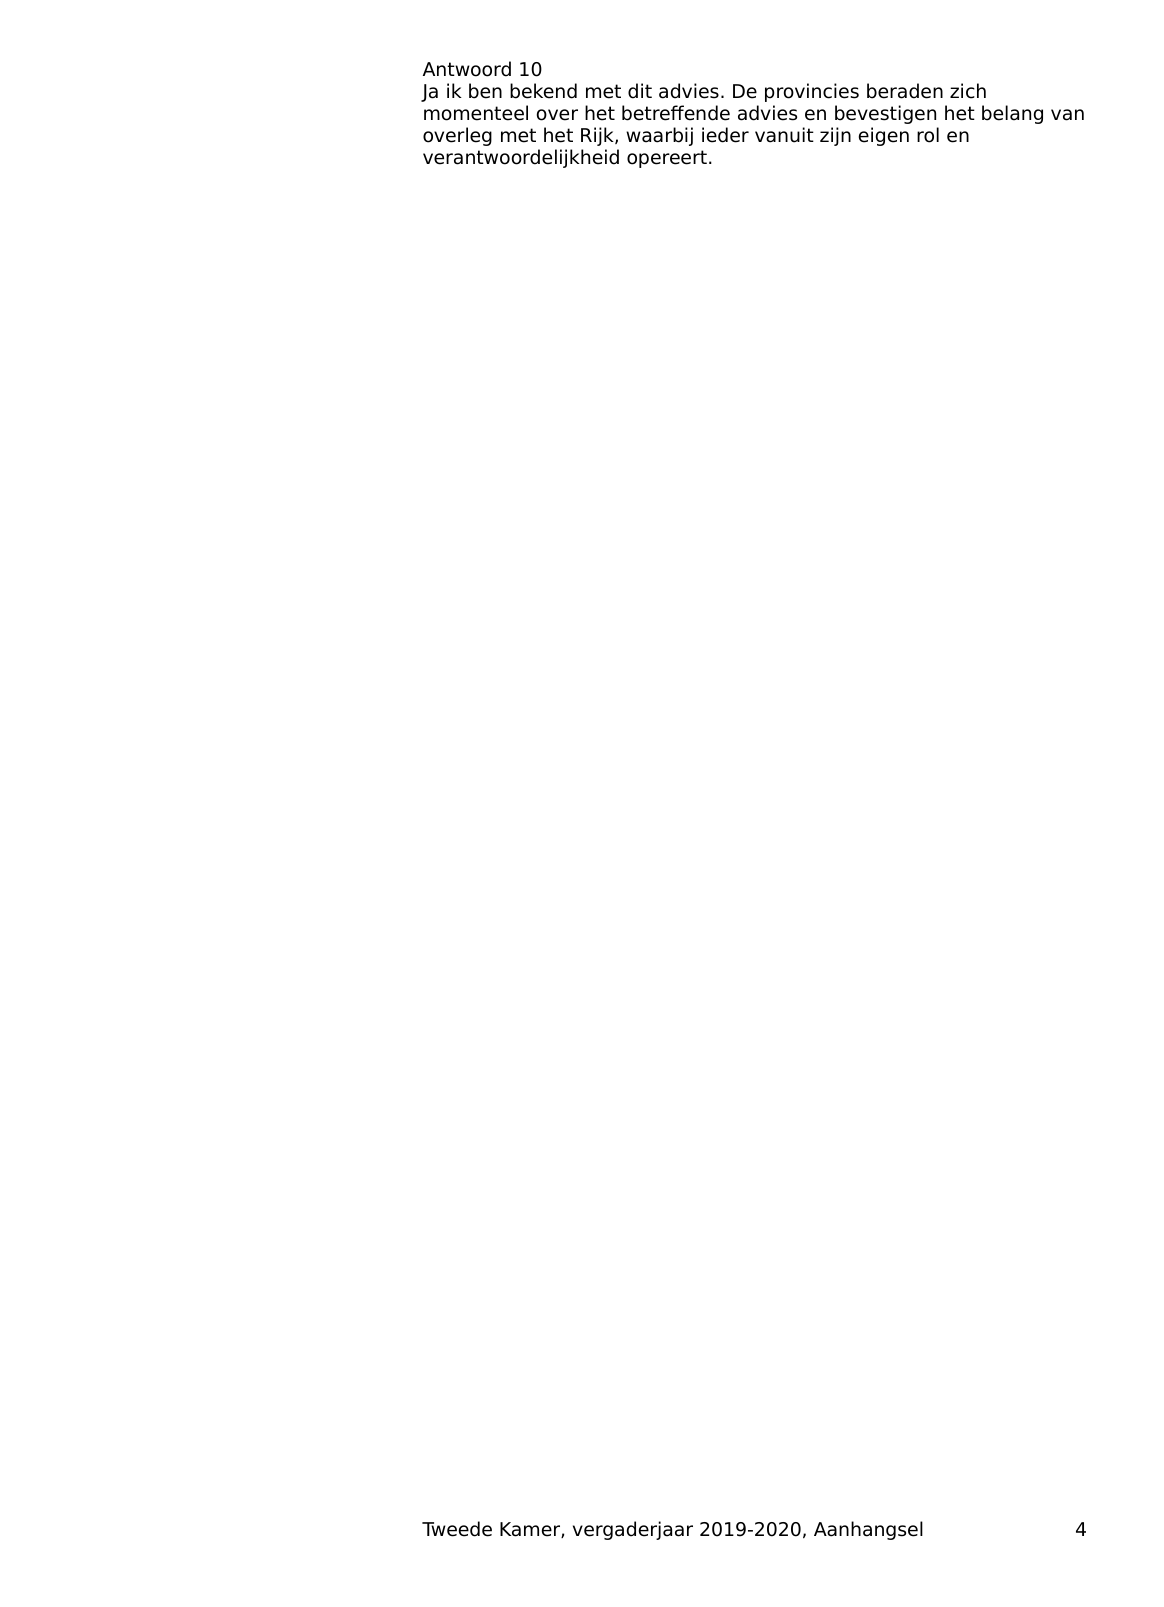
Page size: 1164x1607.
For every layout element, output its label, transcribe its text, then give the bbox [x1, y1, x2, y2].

text Ja ik ben bekend met dit advies. De provincies beraden zich momenteel over het betreffende advies en bevestigen het belang van overleg met het Rijk, waarbij ieder vanuit zijn eigen rol en verantwoordelijkheid opereert. [422, 81, 1087, 169]
text Antwoord 10 [422, 59, 1087, 81]
